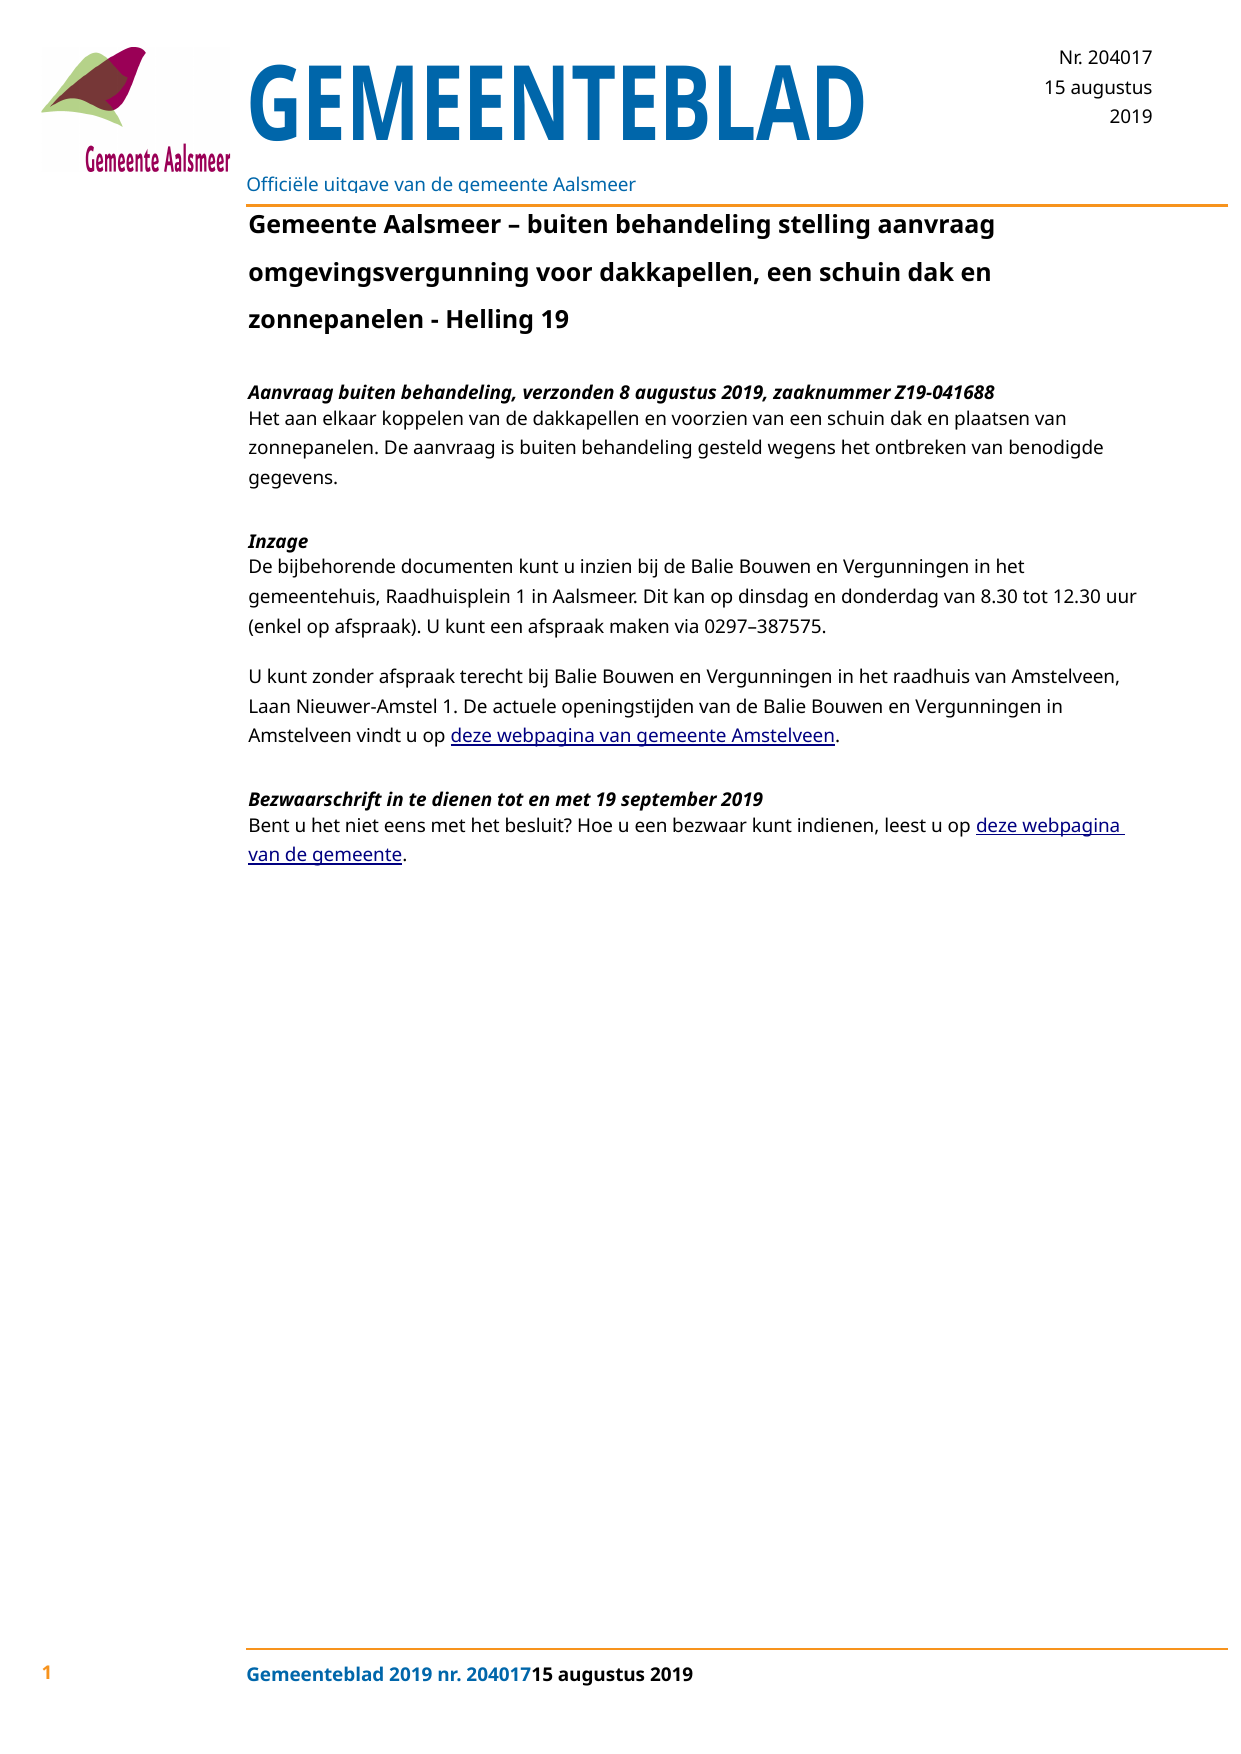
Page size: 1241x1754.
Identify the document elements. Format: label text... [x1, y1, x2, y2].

text Aanvraag buiten behandeling, verzonden 8 augustus 2019, zaaknummer Z19-041688 [248, 379, 1152, 405]
text U kunt zonder afspraak terecht bij Balie Bouwen en Vergunningen in het raadhuis van Amstelveen, Laan Nieuwer-Amstel 1. De actuele openingstijden van de Balie Bouwen en Vergunningen in Amstelveen vindt u op deze webpagina van gemeente Amstelveen. [248, 663, 1152, 748]
text Het aan elkaar koppelen van de dakkapellen en voorzien van een schuin dak en plaatsen van zonnepanelen. De aanvraag is buiten behandeling gesteld wegens het ontbreken van benodigde gegevens. [248, 405, 1152, 490]
text De bijbehorende documenten kunt u inzien bij de Balie Bouwen en Vergunningen in het gemeentehuis, Raadhuisplein 1 in Aalsmeer. Dit kan op dinsdag en donderdag van 8.30 tot 12.30 uur (enkel op afspraak). U kunt een afspraak maken via 0297–387575. [248, 554, 1152, 638]
text Inzage [248, 528, 1152, 554]
text Gemeente Aalsmeer – buiten behandeling stelling aanvraag omgevingsvergunning voor dakkapellen, een schuin dak en zonnepanelen - Helling 19 [248, 207, 1152, 336]
picture [41, 47, 231, 172]
text Bent u het niet eens met het besluit? Hoe u een bezwaar kunt indienen, leest u op deze webpagina van de gemeente. [248, 812, 1152, 867]
text Bezwaarschrift in te dienen tot en met 19 september 2019 [248, 786, 1152, 812]
